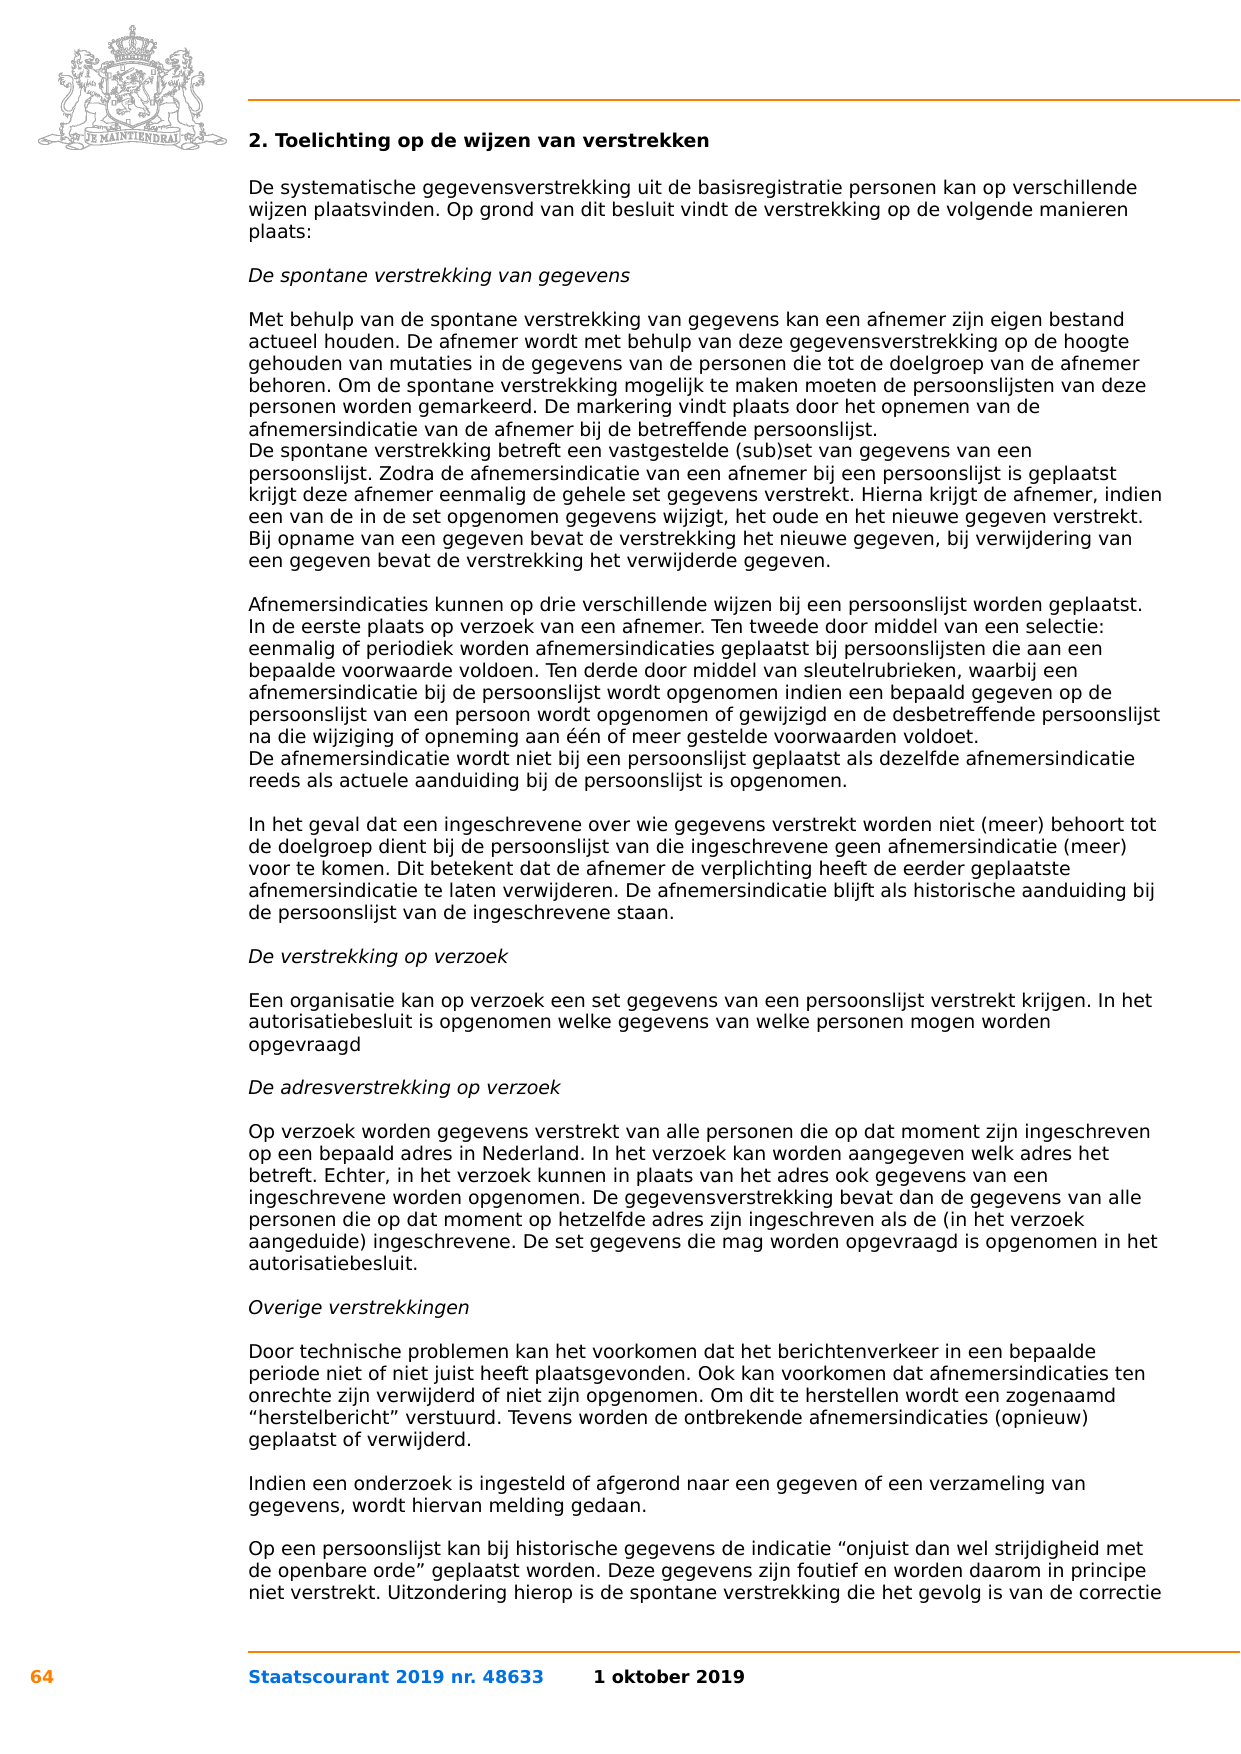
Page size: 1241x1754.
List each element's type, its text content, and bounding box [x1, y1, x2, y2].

text Door technische problemen kan het voorkomen dat het berichtenverkeer in een bepaalde periode niet of niet juist heeft plaatsgevonden. Ook kan voorkomen dat afnemersindicaties ten onrechte zijn verwijderd of niet zijn opgenomen. Om dit te herstellen wordt een zogenaamd “herstelbericht” verstuurd. Tevens worden de ontbrekende afnemersindicaties (opnieuw) geplaatst of verwijderd. [248, 1341, 1163, 1451]
subtitle De adresverstrekking op verzoek [248, 1077, 1163, 1099]
text De systematische gegevensverstrekking uit de basisregistratie personen kan op verschillende wijzen plaatsvinden. Op grond van dit besluit vindt de verstrekking op de volgende manieren plaats: [248, 177, 1163, 243]
subtitle 2. Toelichting op de wijzen van verstrekken [248, 130, 1163, 152]
subtitle Overige verstrekkingen [248, 1297, 1163, 1319]
subtitle De spontane verstrekking van gegevens [248, 265, 1163, 287]
text In het geval dat een ingeschrevene over wie gegevens verstrekt worden niet (meer) behoort tot de doelgroep dient bij de persoonslijst van die ingeschrevene geen afnemersindicatie (meer) voor te komen. Dit betekent dat de afnemer de verplichting heeft de eerder geplaatste afnemersindicatie te laten verwijderen. De afnemersindicatie blijft als historische aanduiding bij de persoonslijst van de ingeschrevene staan. [248, 814, 1163, 924]
text Afnemersindicaties kunnen op drie verschillende wijzen bij een persoonslijst worden geplaatst. In de eerste plaats op verzoek van een afnemer. Ten tweede door middel van een selectie: eenmalig of periodiek worden afnemersindicaties geplaatst bij persoonslijsten die aan een bepaalde voorwaarde voldoen. Ten derde door middel van sleutelrubrieken, waarbij een afnemersindicatie bij de persoonslijst wordt opgenomen indien een bepaald gegeven op de persoonslijst van een persoon wordt opgenomen of gewijzigd en de desbetreffende persoonslijst na die wijziging of opneming aan één of meer gestelde voorwaarden voldoet. [248, 594, 1163, 748]
text Met behulp van de spontane verstrekking van gegevens kan een afnemer zijn eigen bestand actueel houden. De afnemer wordt met behulp van deze gegevensverstrekking op de hoogte gehouden van mutaties in de gegevens van de personen die tot de doelgroep van de afnemer behoren. Om de spontane verstrekking mogelijk te maken moeten de persoonslijsten van deze personen worden gemarkeerd. De markering vindt plaats door het opnemen van de afnemersindicatie van de afnemer bij de betreffende persoonslijst. [248, 308, 1163, 440]
text De afnemersindicatie wordt niet bij een persoonslijst geplaatst als dezelfde afnemersindicatie reeds als actuele aanduiding bij de persoonslijst is opgenomen. [248, 748, 1163, 792]
text Een organisatie kan op verzoek een set gegevens van een persoonslijst verstrekt krijgen. In het autorisatiebesluit is opgenomen welke gegevens van welke personen mogen worden opgevraagd [248, 989, 1163, 1055]
text De spontane verstrekking betreft een vastgestelde (sub)set van gegevens van een persoonslijst. Zodra de afnemersindicatie van een afnemer bij een persoonslijst is geplaatst krijgt deze afnemer eenmalig de gehele set gegevens verstrekt. Hierna krijgt de afnemer, indien een van de in de set opgenomen gegevens wijzigt, het oude en het nieuwe gegeven verstrekt. Bij opname van een gegeven bevat de verstrekking het nieuwe gegeven, bij verwijdering van een gegeven bevat de verstrekking het verwijderde gegeven. [248, 440, 1163, 572]
text Op een persoonslijst kan bij historische gegevens de indicatie “onjuist dan wel strijdigheid met de openbare orde” geplaatst worden. Deze gegevens zijn foutief en worden daarom in principe niet verstrekt. Uitzondering hierop is de spontane verstrekking die het gevolg is van de correctie [248, 1538, 1163, 1604]
picture [38, 25, 227, 150]
text Indien een onderzoek is ingesteld of afgerond naar een gegeven of een verzameling van gegevens, wordt hiervan melding gedaan. [248, 1472, 1163, 1516]
subtitle De verstrekking op verzoek [248, 946, 1163, 968]
text Op verzoek worden gegevens verstrekt van alle personen die op dat moment zijn ingeschreven op een bepaald adres in Nederland. In het verzoek kan worden aangegeven welk adres het betreft. Echter, in het verzoek kunnen in plaats van het adres ook gegevens van een ingeschrevene worden opgenomen. De gegevensverstrekking bevat dan de gegevens van alle personen die op dat moment op hetzelfde adres zijn ingeschreven als de (in het verzoek aangeduide) ingeschrevene. De set gegevens die mag worden opgevraagd is opgenomen in het autorisatiebesluit. [248, 1121, 1163, 1275]
